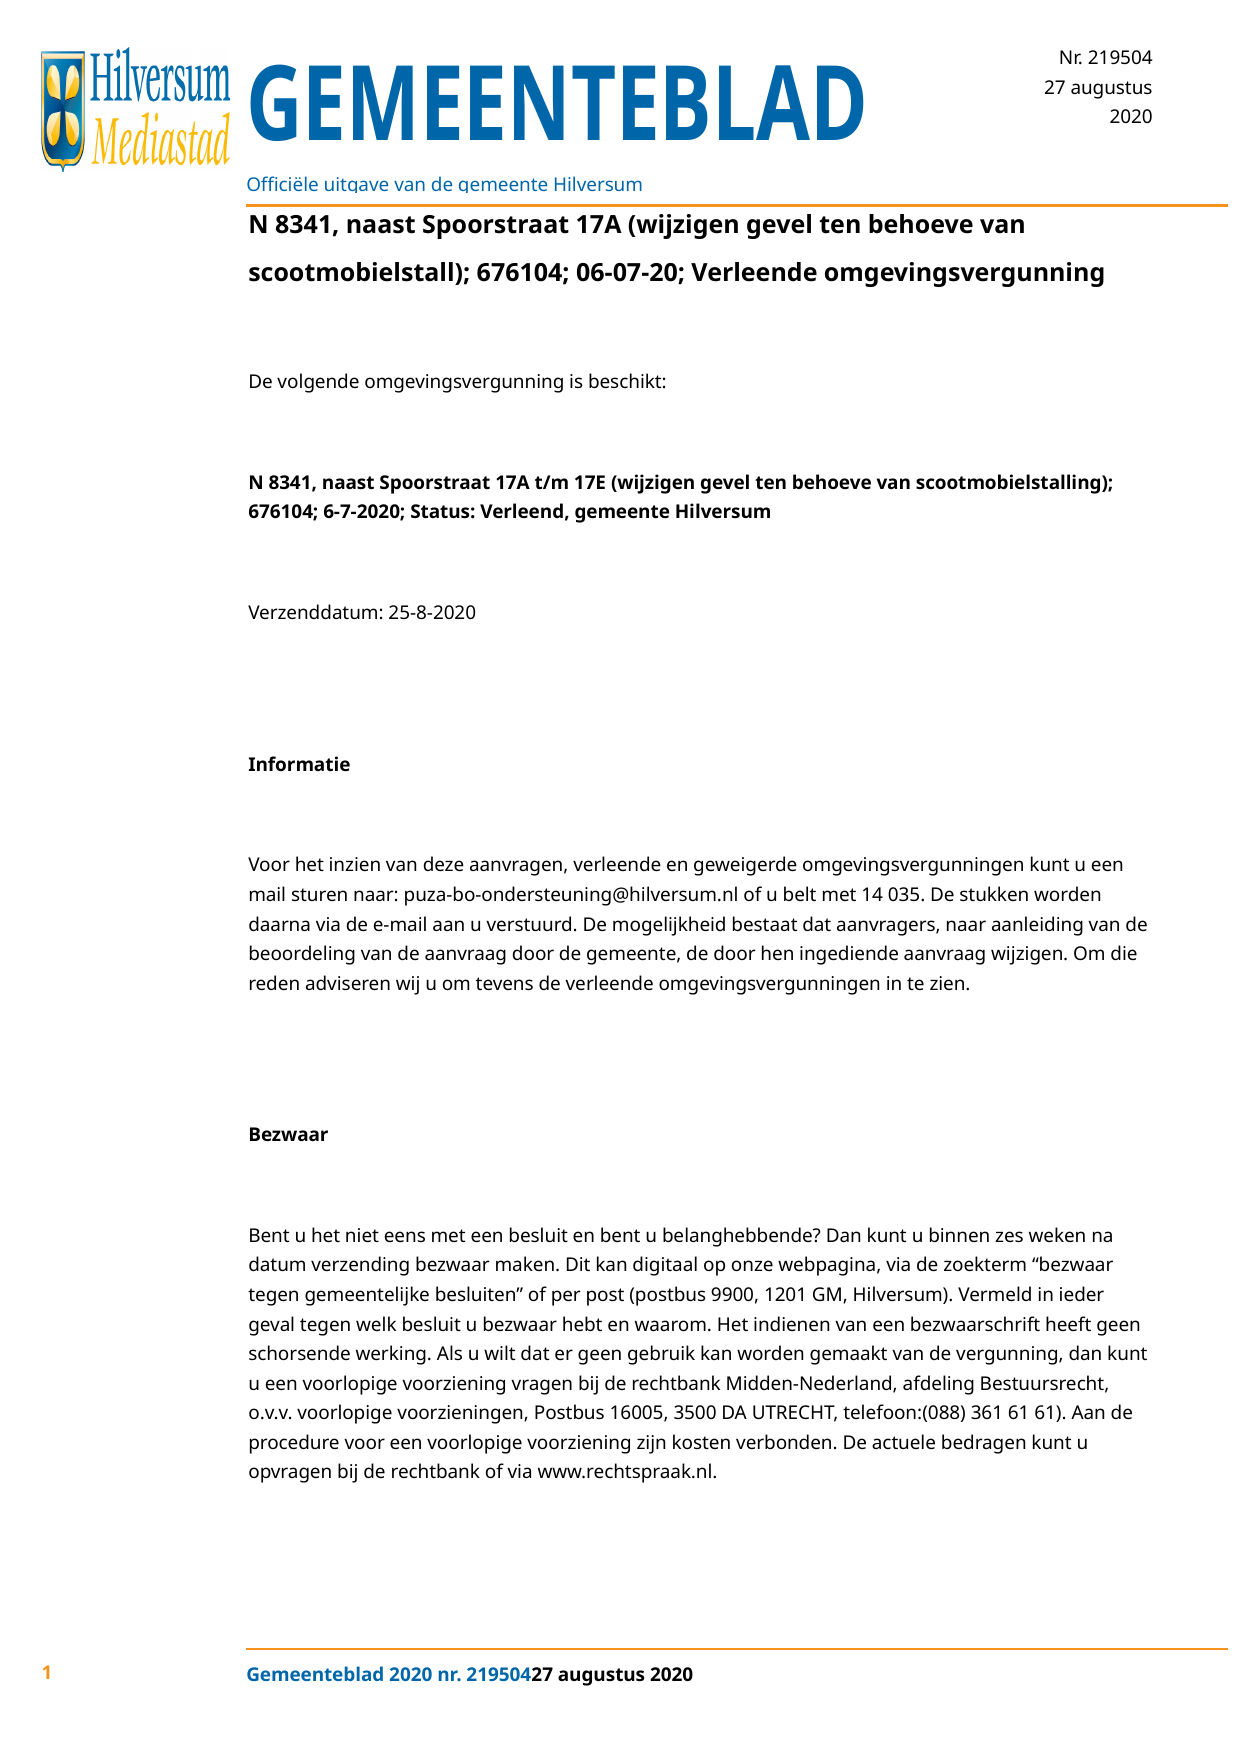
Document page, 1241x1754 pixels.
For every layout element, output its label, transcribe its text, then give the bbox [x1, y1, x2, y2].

text Bezwaar [248, 1121, 1152, 1147]
picture [41, 47, 231, 172]
text Informatie [248, 751, 1152, 777]
text Voor het inzien van deze aanvragen, verleende en geweigerde omgevingsvergunningen kunt u een mail sturen naar: puza-bo-ondersteuning@hilversum.nl of u belt met 14 035. De stukken worden daarna via de e-mail aan u verstuurd. De mogelijkheid bestaat dat aanvragers, naar aanleiding van de beoordeling van de aanvraag door de gemeente, de door hen ingediende aanvraag wijzigen. Om die reden adviseren wij u om tevens de verleende omgevingsvergunningen in te zien. [248, 852, 1152, 996]
text Bent u het niet eens met een besluit en bent u belanghebbende? Dan kunt u binnen zes weken na datum verzending bezwaar maken. Dit kan digitaal op onze webpagina, via de zoekterm “bezwaar tegen gemeentelijke besluiten” of per post (postbus 9900, 1201 GM, Hilversum). Vermeld in ieder geval tegen welk besluit u bezwaar hebt en waarom. Het indienen van een bezwaarschrift heeft geen schorsende werking. Als u wilt dat er geen gebruik kan worden gemaakt van de vergunning, dan kunt u een voorlopige voorziening vragen bij de rechtbank Midden-Nederland, afdeling Bestuursrecht, o.v.v. voorlopige voorzieningen, Postbus 16005, 3500 DA UTRECHT, telefoon:(088) 361 61 61). Aan de procedure voor een voorlopige voorziening zijn kosten verbonden. De actuele bedragen kunt u opvragen bij de rechtbank of via www.rechtspraak.nl. [248, 1222, 1152, 1484]
text N 8341, naast Spoorstraat 17A t/m 17E (wijzigen gevel ten behoeve van scootmobielstalling); 676104; 6-7-2020; Status: Verleend, gemeente Hilversum [248, 469, 1152, 524]
text De volgende omgevingsvergunning is beschikt: [248, 368, 1152, 394]
text N 8341, naast Spoorstraat 17A (wijzigen gevel ten behoeve van scootmobielstall); 676104; 06-07-20; Verleende omgevingsvergunning [248, 207, 1152, 288]
text Verzenddatum: 25-8-2020 [248, 599, 1152, 625]
